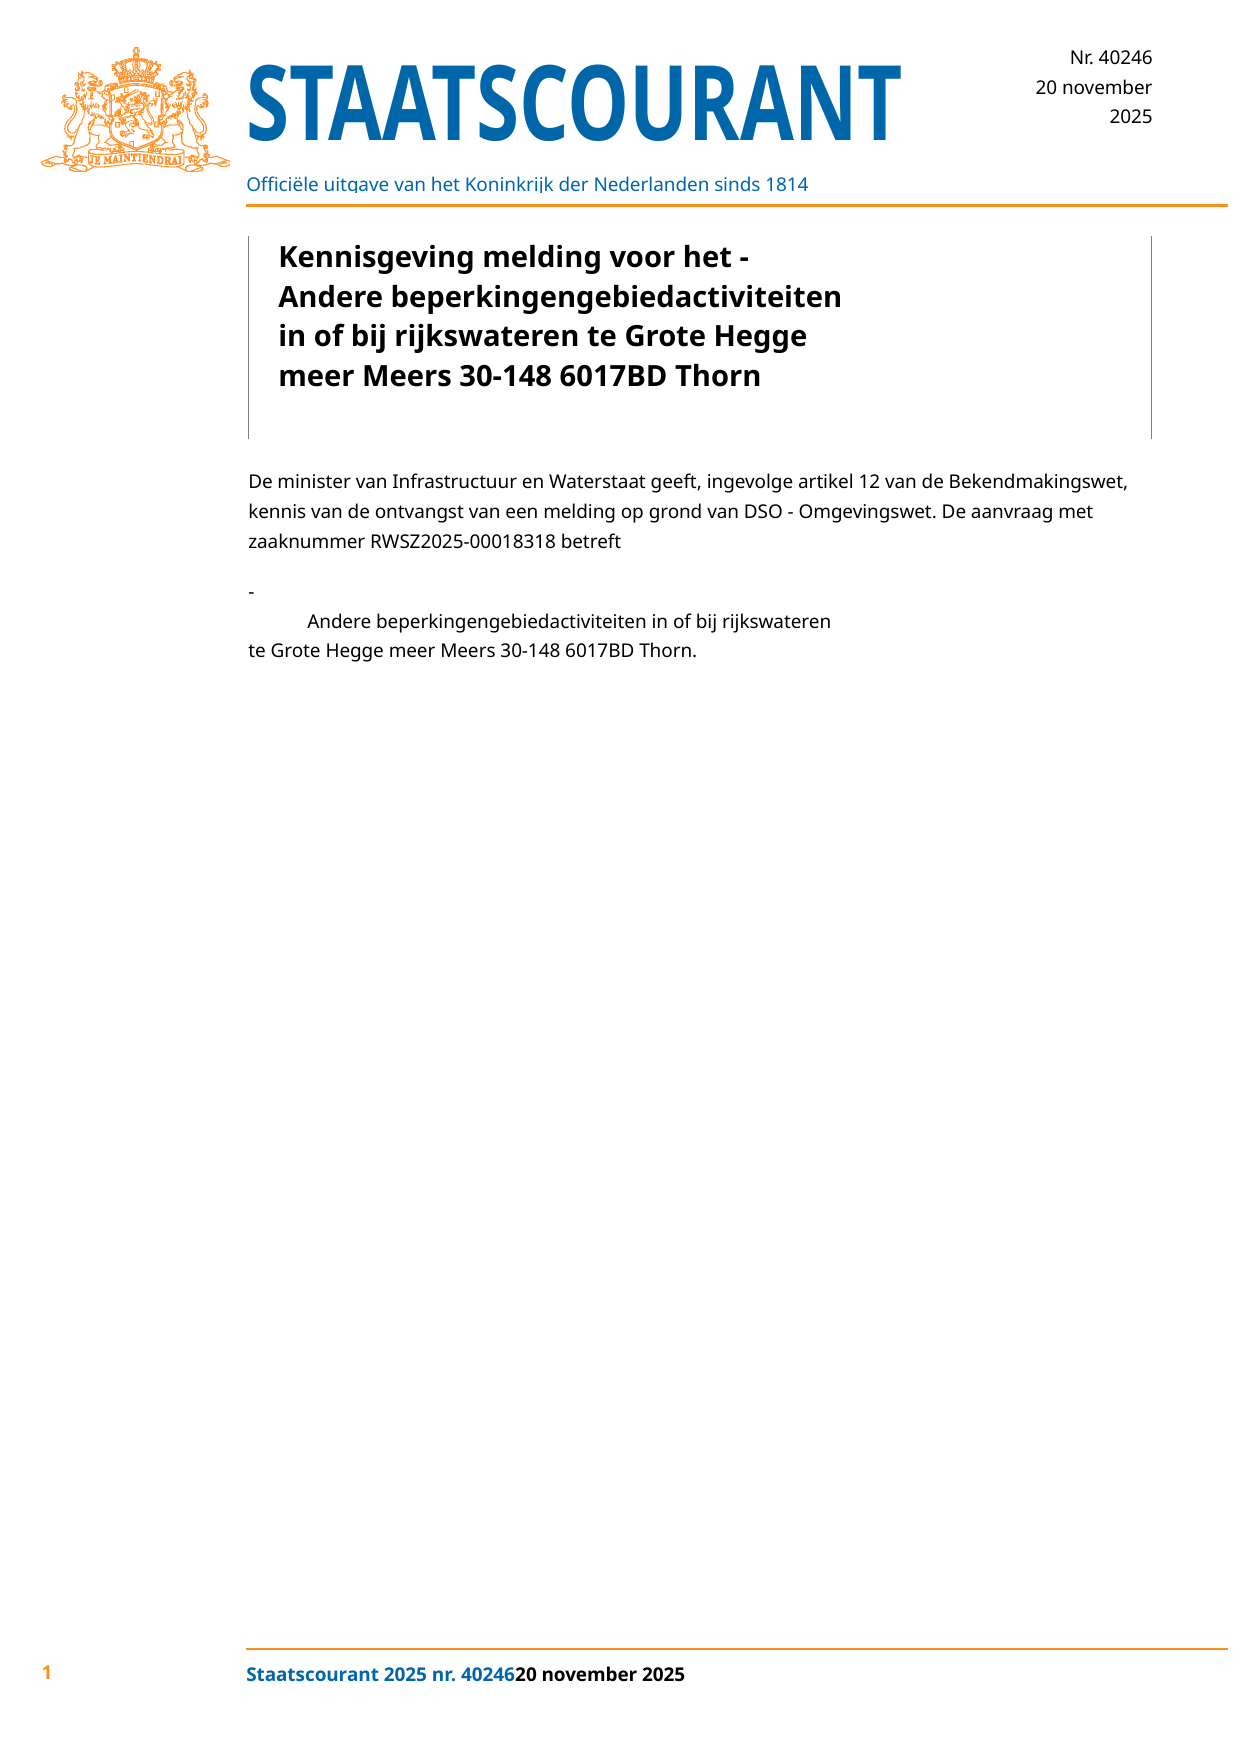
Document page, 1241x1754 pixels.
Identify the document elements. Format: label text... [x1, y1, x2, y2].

picture [912, 236, 1090, 414]
table_header [1090, 236, 1151, 413]
text te Grote Hegge meer Meers 30-148 6017BD Thorn. [248, 637, 1152, 663]
picture [41, 47, 231, 172]
list Andere beperkingengebiedactiviteiten in of bij rijkswateren [248, 608, 1152, 633]
table_header [850, 414, 1151, 439]
table_header Kennisgeving melding voor het -Andere beperkingengebiedactiviteiten in of bij rijkswateren te Grote Hegge meer Meers 30-148 6017BD Thorn [249, 236, 850, 439]
table_header [850, 236, 912, 413]
text De minister van Infrastructuur en Waterstaat geeft, ingevolge artikel 12 van de Bekendmakingswet, kennis van de ontvangst van een melding op grond van DSO - Omgevingswet. De aanvraag met zaaknummer RWSZ2025-00018318 betreft [248, 469, 1152, 553]
